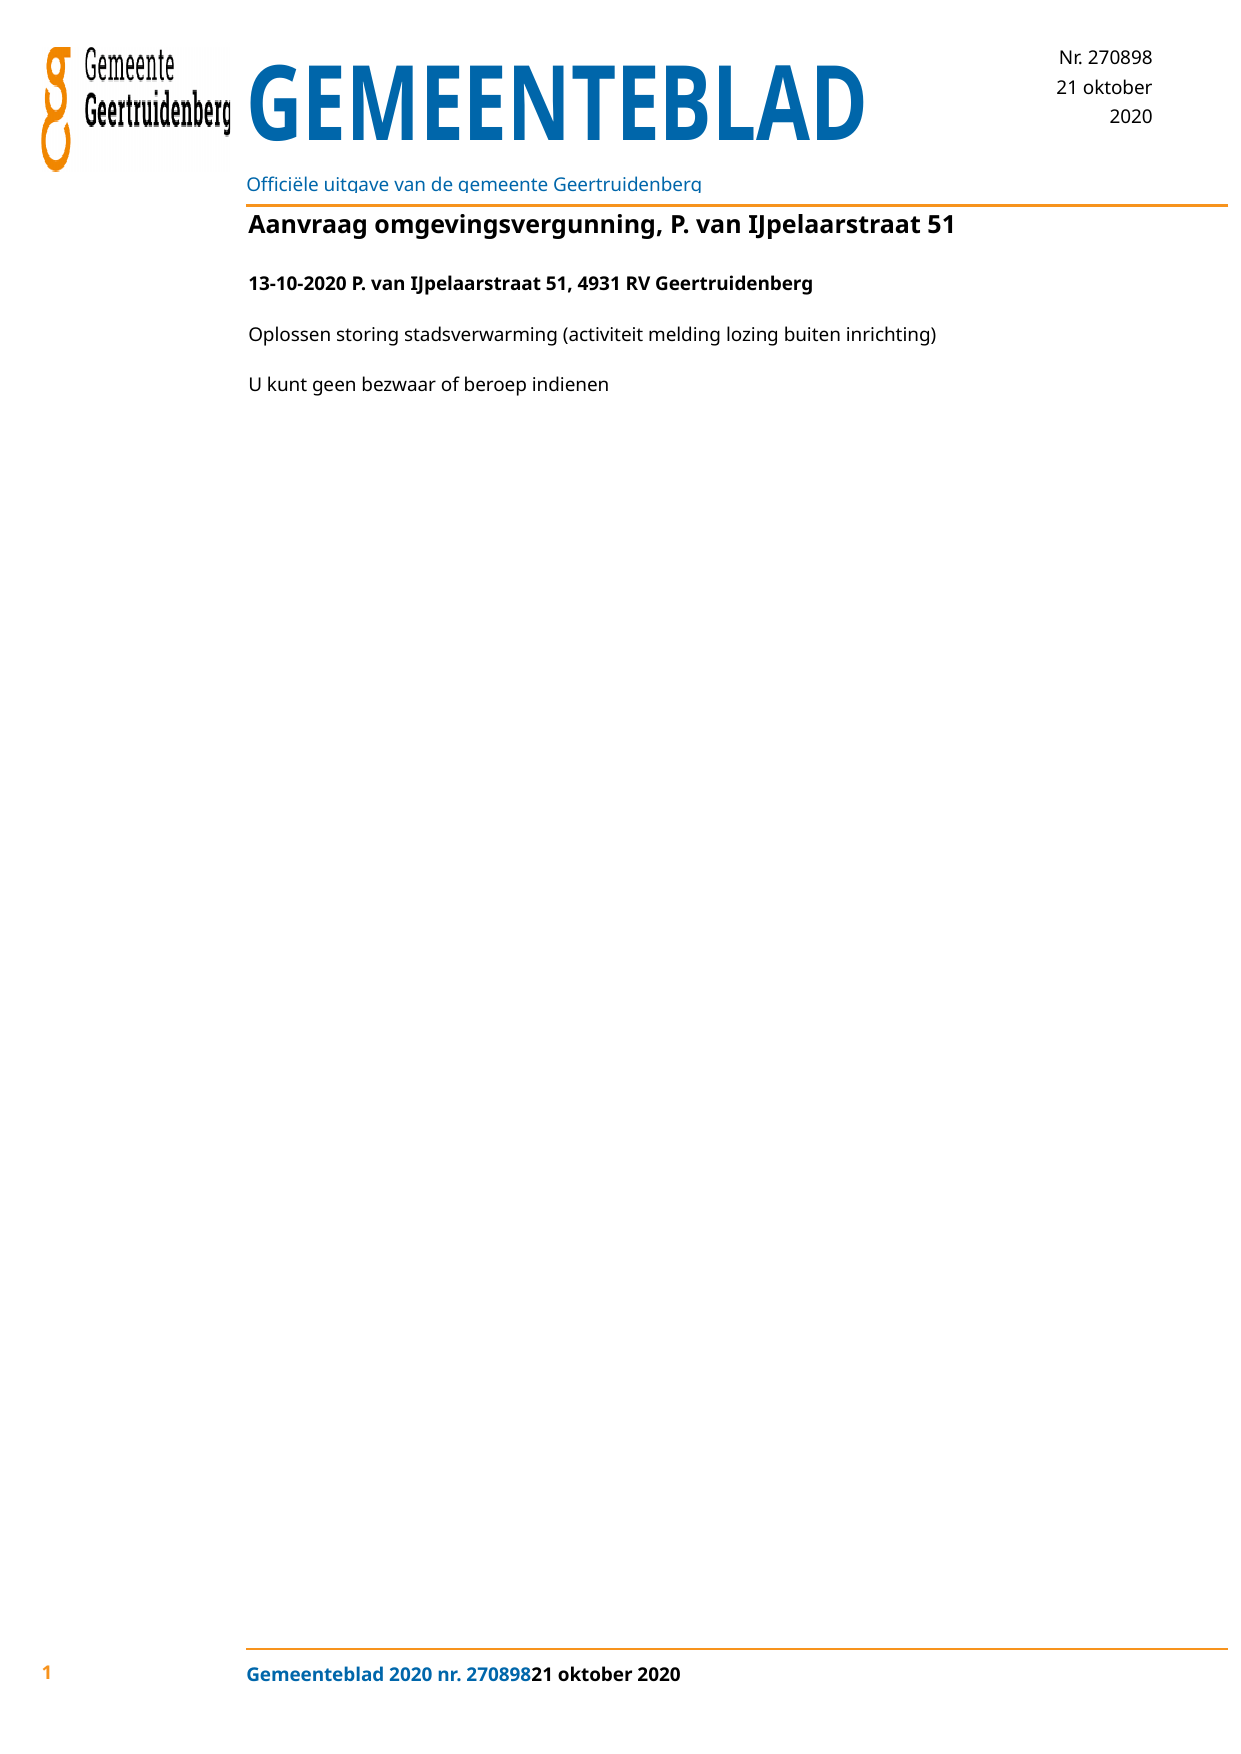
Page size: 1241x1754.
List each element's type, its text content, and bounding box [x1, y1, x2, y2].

picture [41, 47, 231, 172]
text Oplossen storing stadsverwarming (activiteit melding lozing buiten inrichting) [248, 321, 1152, 346]
text Aanvraag omgevingsvergunning, P. van IJpelaarstraat 51 [248, 207, 1152, 241]
text U kunt geen bezwaar of beroep indienen [248, 371, 1152, 397]
text 13-10-2020 P. van IJpelaarstraat 51, 4931 RV Geertruidenberg [248, 270, 1152, 296]
